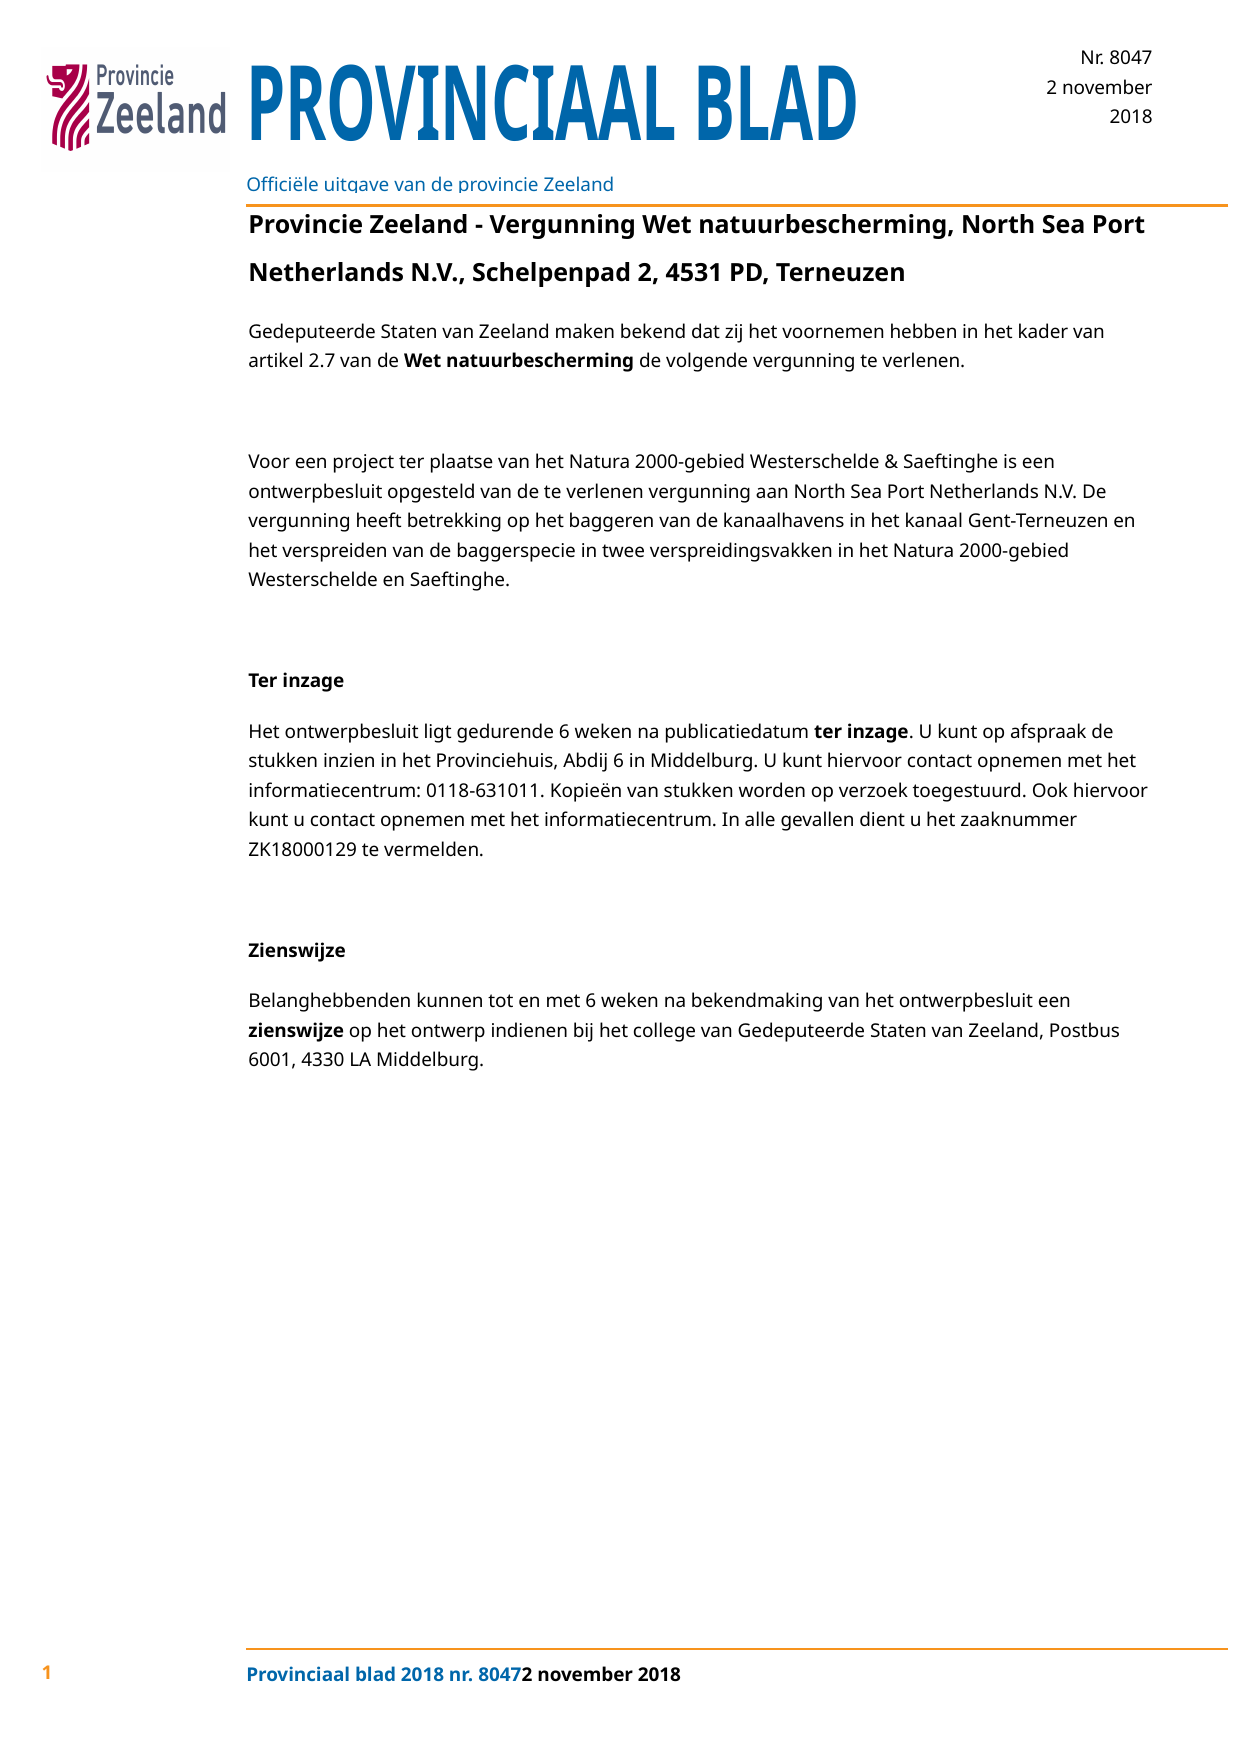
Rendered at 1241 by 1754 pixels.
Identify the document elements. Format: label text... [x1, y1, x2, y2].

text Het ontwerpbesluit ligt gedurende 6 weken na publicatiedatum ter inzage. U kunt op afspraak de stukken inzien in het Provinciehuis, Abdij 6 in Middelburg. U kunt hiervoor contact opnemen met het informatiecentrum: 0118-631011. Kopieën van stukken worden op verzoek toegestuurd. Ook hiervoor kunt u contact opnemen met het informatiecentrum. In alle gevallen dient u het zaaknummer ZK18000129 te vermelden. [248, 718, 1152, 862]
text Zienswijze [248, 937, 1152, 963]
text Voor een project ter plaatse van het Natura 2000-gebied Westerschelde & Saeftinghe is een ontwerpbesluit opgesteld van de te verlenen vergunning aan North Sea Port Netherlands N.V. De vergunning heeft betrekking op het baggeren van de kanaalhavens in het kanaal Gent-Terneuzen en het verspreiden van de baggerspecie in twee verspreidingsvakken in het Natura 2000-gebied Westerschelde en Saeftinghe. [248, 448, 1152, 592]
picture [41, 47, 231, 172]
text Gedeputeerde Staten van Zeeland maken bekend dat zij het voornemen hebben in het kader van artikel 2.7 van de Wet natuurbescherming de volgende vergunning te verlenen. [248, 318, 1152, 373]
text Belanghebbenden kunnen tot en met 6 weken na bekendmaking van het ontwerpbesluit een zienswijze op het ontwerp indienen bij het college van Gedeputeerde Staten van Zeeland, Postbus 6001, 4330 LA Middelburg. [248, 987, 1152, 1072]
text Ter inzage [248, 667, 1152, 693]
text Provincie Zeeland - Vergunning Wet natuurbescherming, North Sea Port Netherlands N.V., Schelpenpad 2, 4531 PD, Terneuzen [248, 207, 1152, 288]
